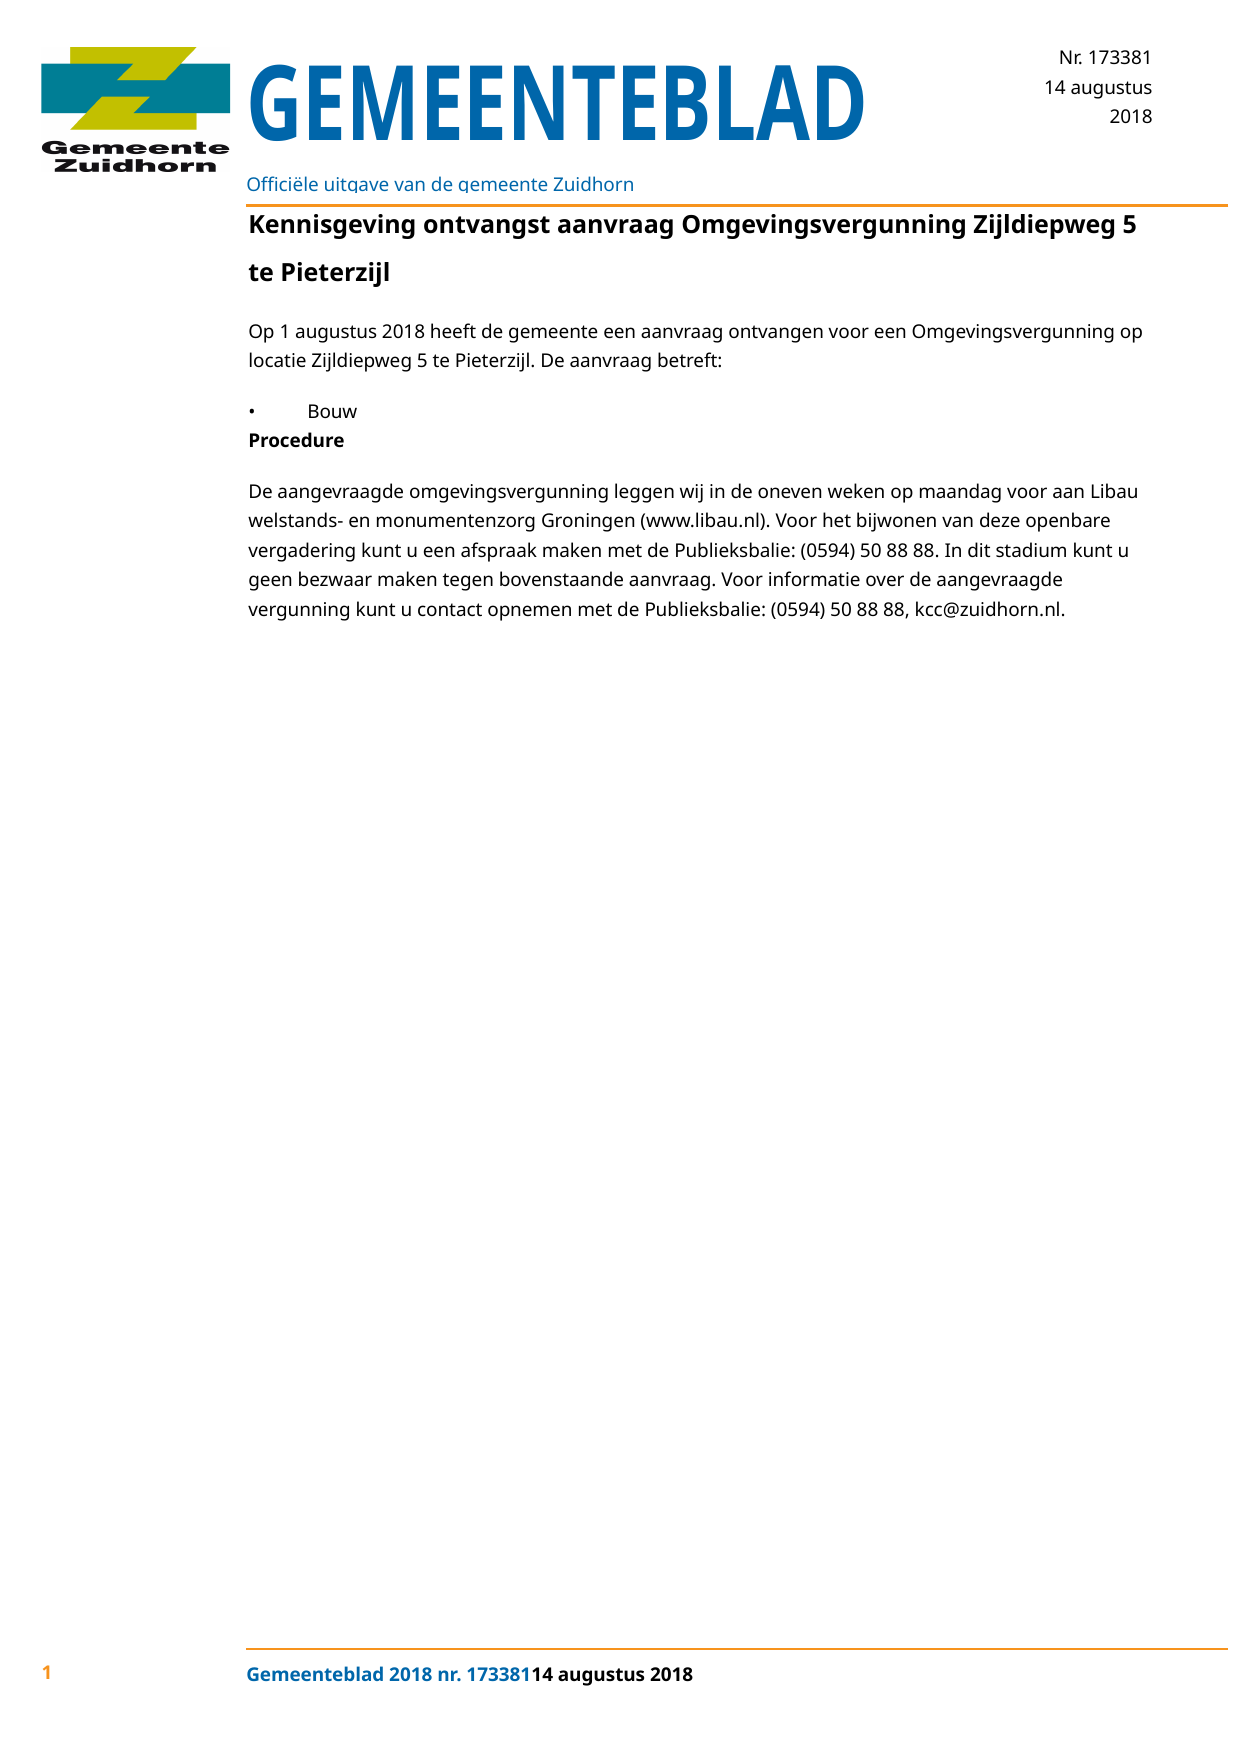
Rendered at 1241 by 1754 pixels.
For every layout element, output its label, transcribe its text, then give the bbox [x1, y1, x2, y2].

text De aangevraagde omgevingsvergunning leggen wij in de oneven weken op maandag voor aan Libau welstands- en monumentenzorg Groningen (www.libau.nl). Voor het bijwonen van deze openbare vergadering kunt u een afspraak maken met de Publieksbalie: (0594) 50 88 88. In dit stadium kunt u geen bezwaar maken tegen bovenstaande aanvraag. Voor informatie over de aangevraagde vergunning kunt u contact opnemen met de Publieksbalie: (0594) 50 88 88, kcc@zuidhorn.nl. [248, 478, 1152, 622]
list Bouw [248, 398, 1152, 424]
text Op 1 augustus 2018 heeft de gemeente een aanvraag ontvangen voor een Omgevingsvergunning op locatie Zijldiepweg 5 te Pieterzijl. De aanvraag betreft: [248, 318, 1152, 373]
text Procedure [248, 427, 1152, 453]
text Kennisgeving ontvangst aanvraag Omgevingsvergunning Zijldiepweg 5 te Pieterzijl [248, 207, 1152, 288]
picture [41, 47, 231, 172]
